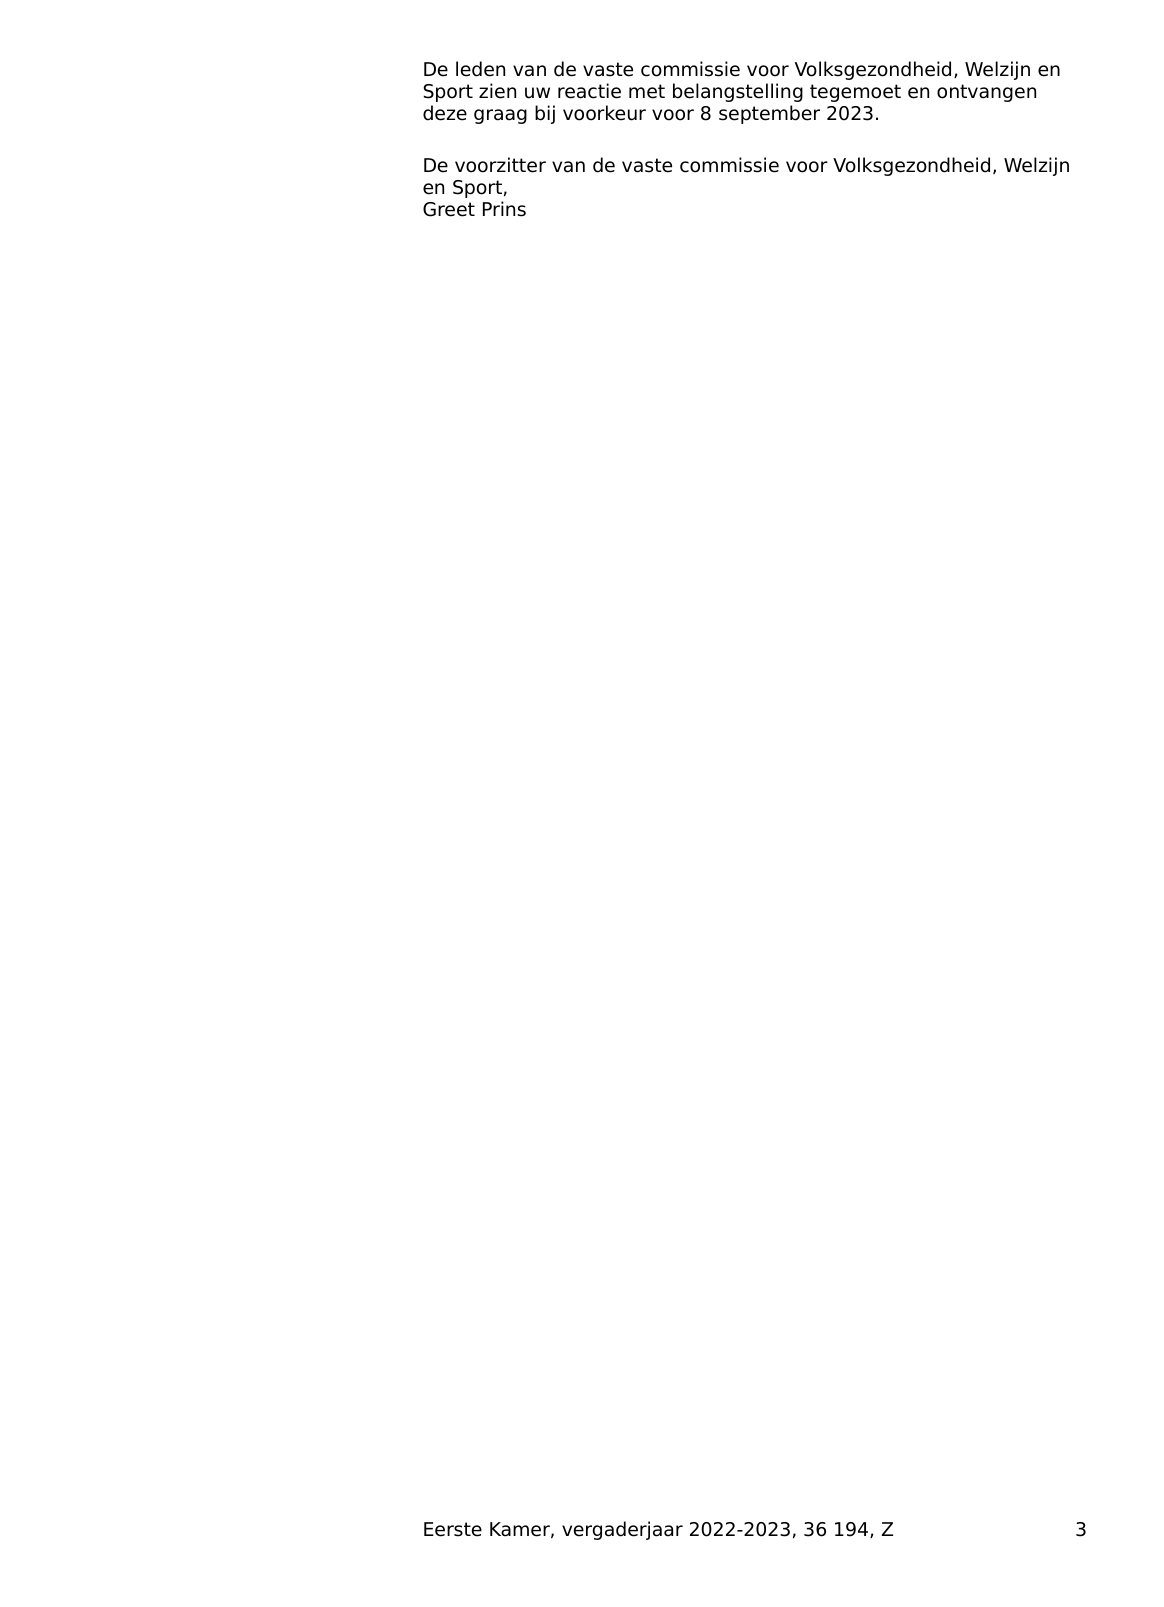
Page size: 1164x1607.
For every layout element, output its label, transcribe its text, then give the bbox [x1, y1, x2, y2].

text De voorzitter van de vaste commissie voor Volksgezondheid, Welzijn en Sport, Greet Prins [422, 155, 1087, 221]
text De leden van de vaste commissie voor Volksgezondheid, Welzijn en Sport zien uw reactie met belangstelling tegemoet en ontvangen deze graag bij voorkeur voor 8 september 2023. [422, 59, 1087, 125]
